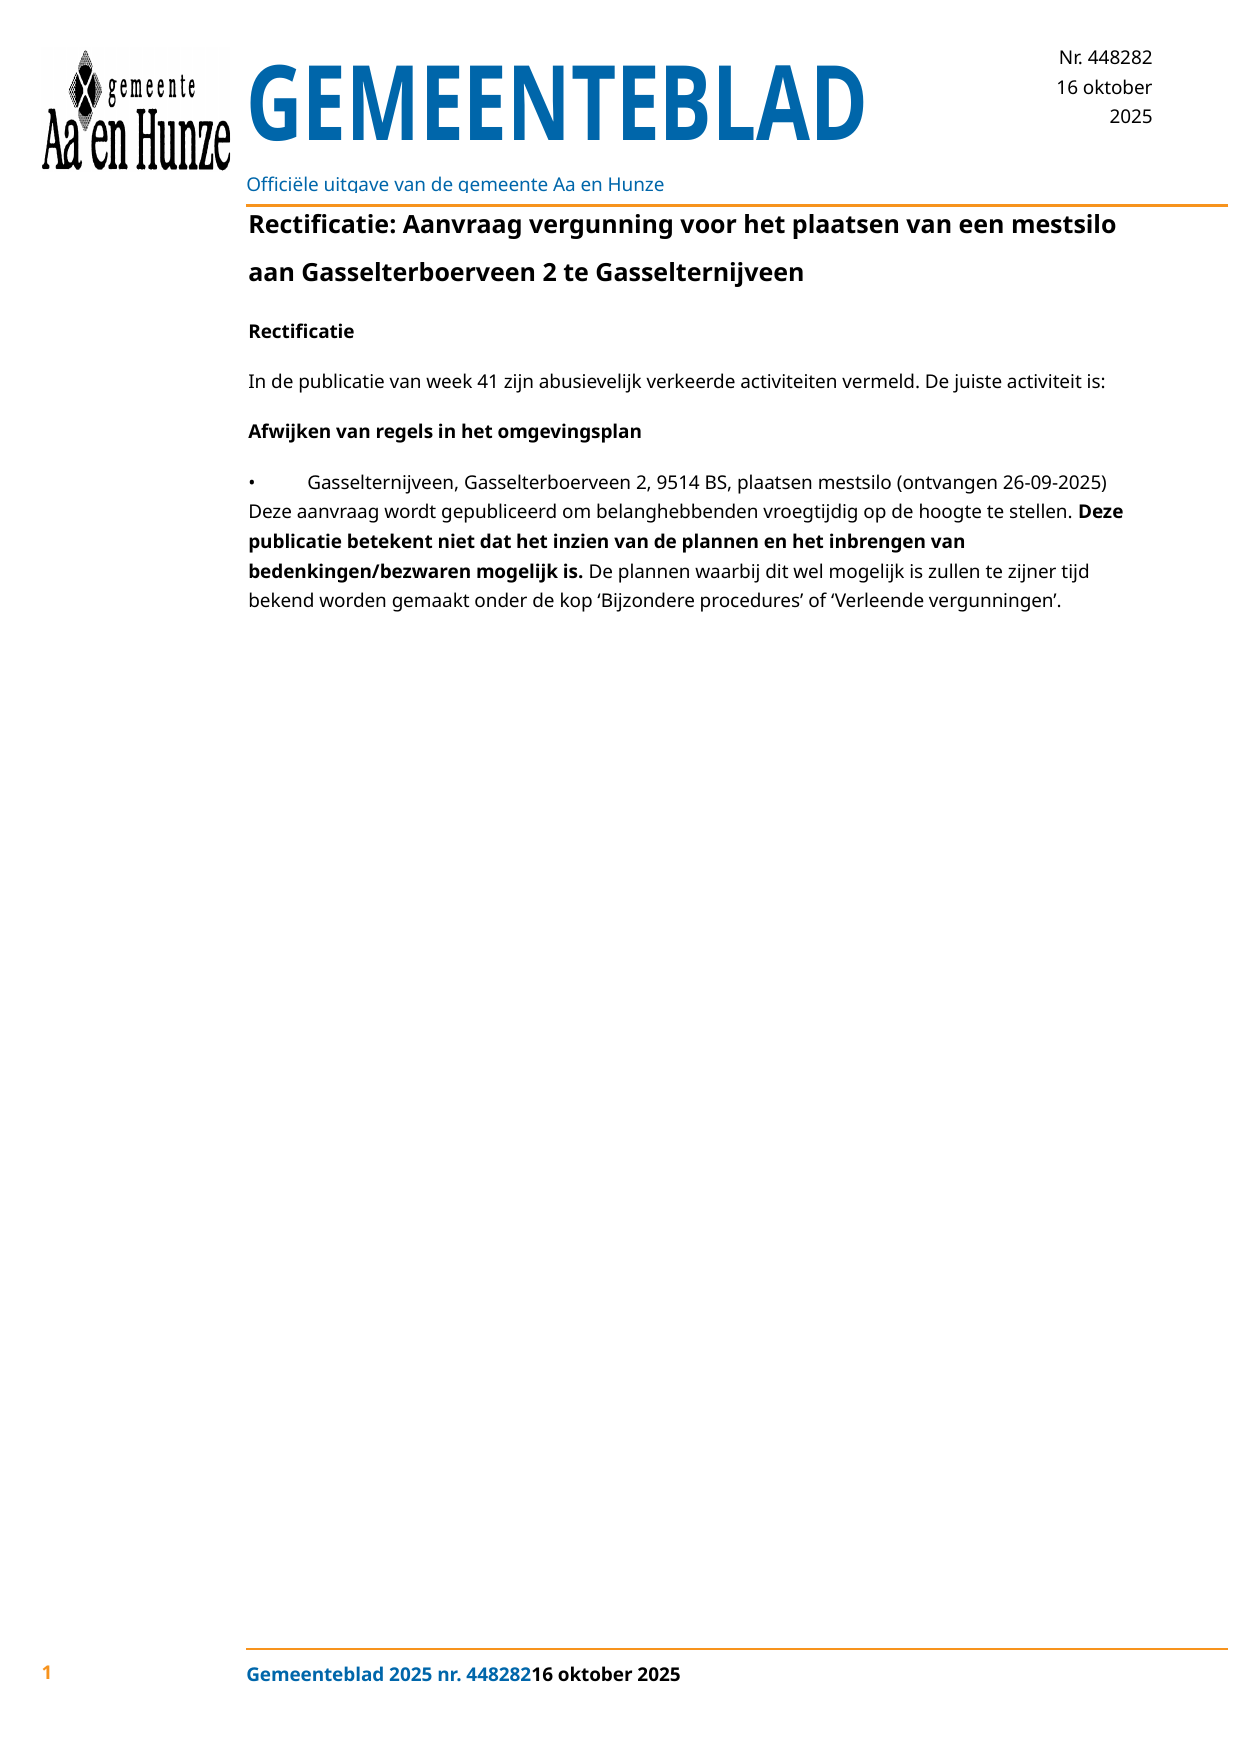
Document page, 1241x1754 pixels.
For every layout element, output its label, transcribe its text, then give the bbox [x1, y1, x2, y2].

text Rectificatie: Aanvraag vergunning voor het plaatsen van een mestsilo aan Gasselterboerveen 2 te Gasselternijveen [248, 207, 1152, 288]
list Gasselternijveen, Gasselterboerveen 2, 9514 BS, plaatsen mestsilo (ontvangen 26-09-2025) [248, 469, 1152, 495]
text Rectificatie [248, 318, 1152, 344]
text Deze aanvraag wordt gepubliceerd om belanghebbenden vroegtijdig op de hoogte te stellen. Deze publicatie betekent niet dat het inzien van de plannen en het inbrengen van bedenkingen/bezwaren mogelijk is. De plannen waarbij dit wel mogelijk is zullen te zijner tijd bekend worden gemaakt onder de kop ‘Bijzondere procedures’ of ‘Verleende vergunningen’. [248, 499, 1152, 613]
text In de publicatie van week 41 zijn abusievelijk verkeerde activiteiten vermeld. De juiste activiteit is: [248, 368, 1152, 394]
text Afwijken van regels in het omgevingsplan [248, 419, 1152, 444]
picture [41, 47, 231, 172]
